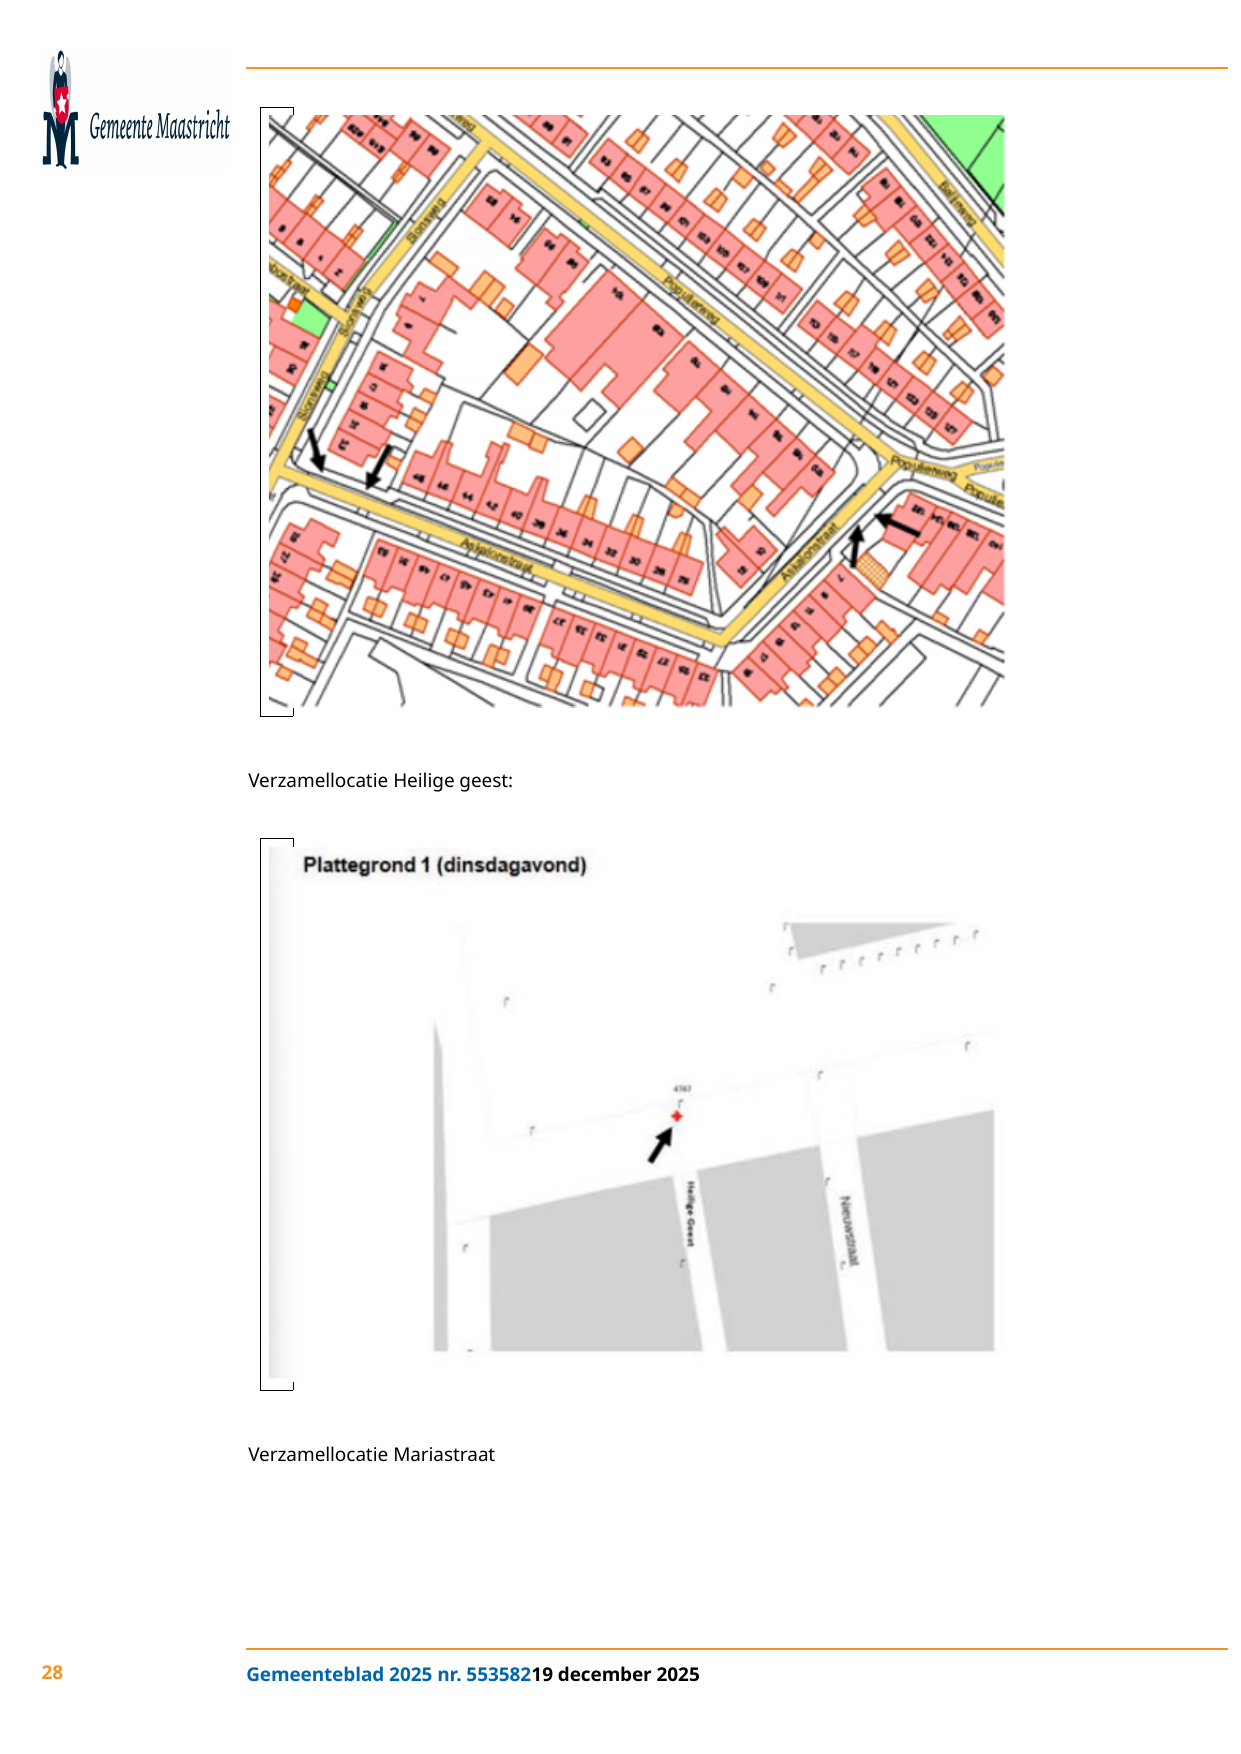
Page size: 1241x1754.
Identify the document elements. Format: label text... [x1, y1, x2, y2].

picture [41, 47, 231, 172]
text Verzamellocatie Heilige geest: [248, 767, 1152, 793]
picture [268, 847, 1008, 1382]
picture [268, 115, 1008, 708]
text Verzamellocatie Mariastraat [248, 1441, 1152, 1467]
